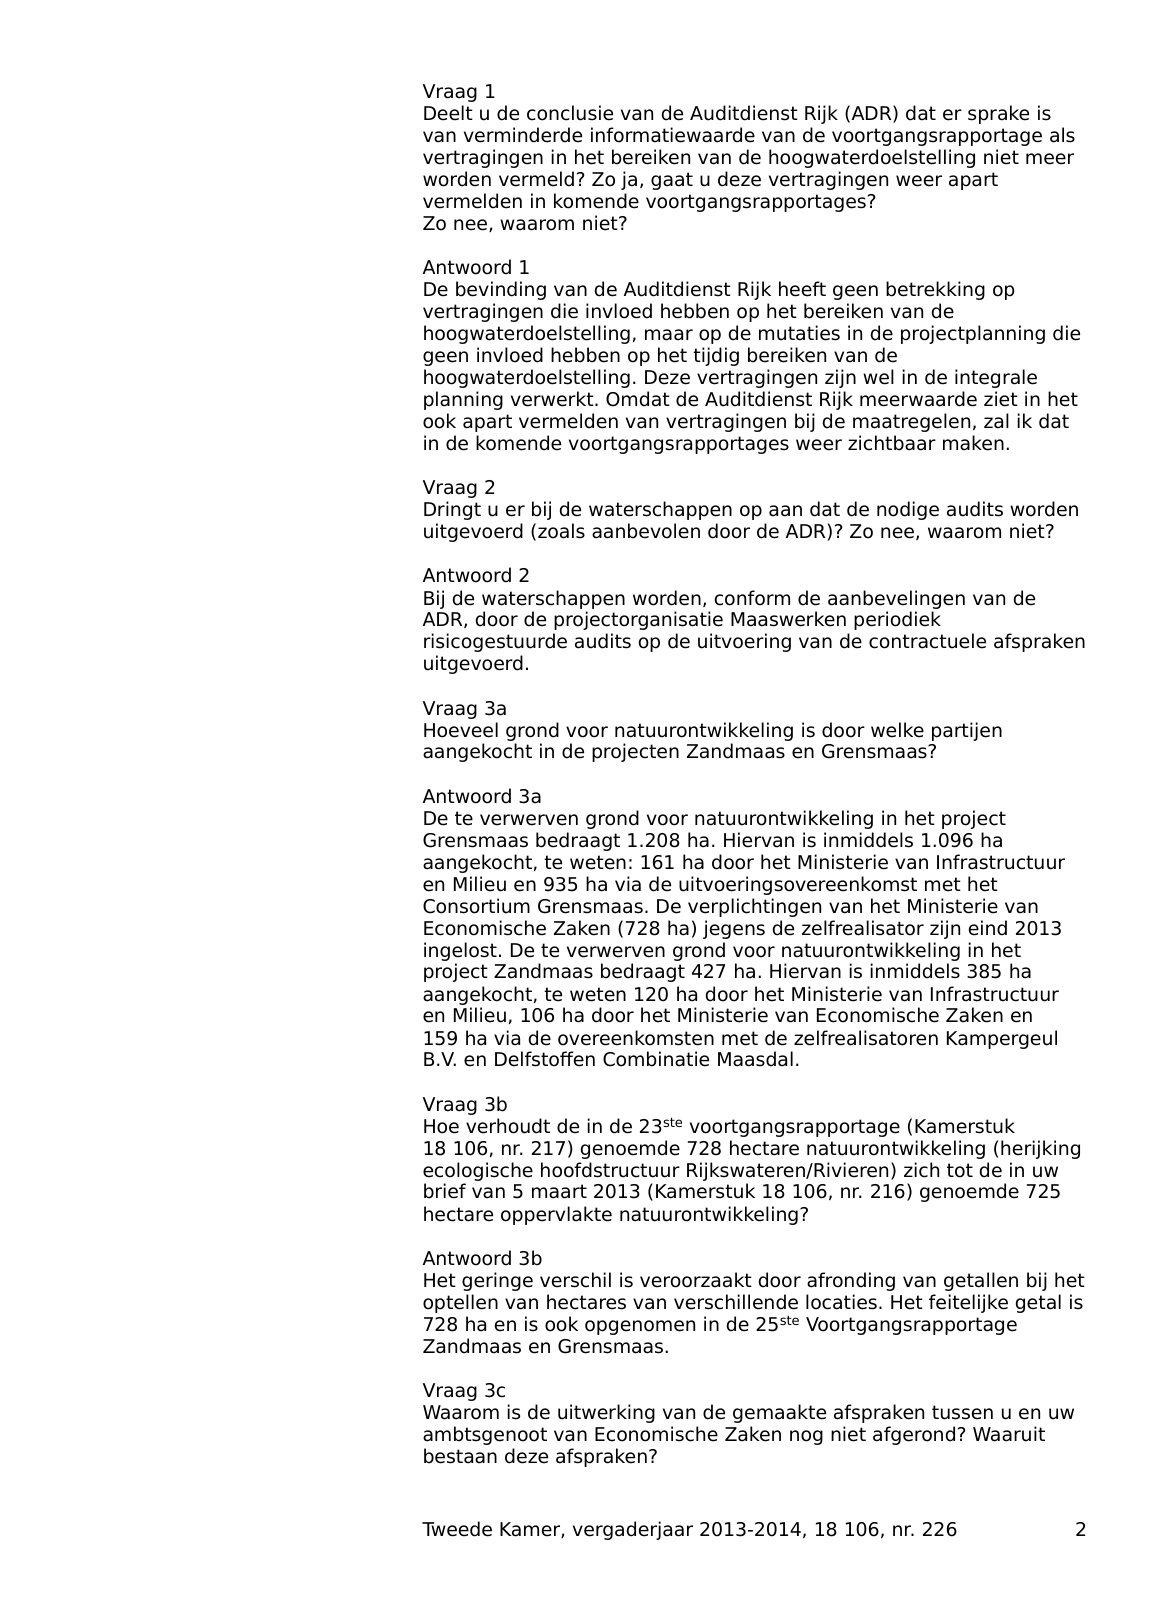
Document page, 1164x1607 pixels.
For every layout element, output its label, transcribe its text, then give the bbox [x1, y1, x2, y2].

text Vraag 3b [422, 1093, 1087, 1116]
text Hoeveel grond voor natuurontwikkeling is door welke partijen aangekocht in de projecten Zandmaas en Grensmaas? [422, 719, 1087, 763]
text Zo nee, waarom niet? [422, 213, 1087, 235]
text Antwoord 3a [422, 786, 1087, 808]
text Antwoord 2 [422, 565, 1087, 587]
text Vraag 2 [422, 477, 1087, 499]
text Vraag 3c [422, 1380, 1087, 1402]
text Vraag 1 [422, 81, 1087, 103]
text Deelt u de conclusie van de Auditdienst Rijk (ADR) dat er sprake is van verminderde informatiewaarde van de voortgangsrapportage als vertragingen in het bereiken van de hoogwaterdoelstelling niet meer worden vermeld? Zo ja, gaat u deze vertragingen weer apart vermelden in komende voortgangsrapportages? [422, 103, 1087, 213]
text Antwoord 1 [422, 257, 1087, 279]
text Antwoord 3b [422, 1248, 1087, 1269]
text Waarom is de uitwerking van de gemaakte afspraken tussen u en uw ambtsgenoot van Economische Zaken nog niet afgerond? Waaruit bestaan deze afspraken? [422, 1402, 1087, 1468]
text De bevinding van de Auditdienst Rijk heeft geen betrekking op vertragingen die invloed hebben op het bereiken van de hoogwaterdoelstelling, maar op de mutaties in de projectplanning die geen invloed hebben op het tijdig bereiken van de hoogwaterdoelstelling. Deze vertragingen zijn wel in de integrale planning verwerkt. Omdat de Auditdienst Rijk meerwaarde ziet in het ook apart vermelden van vertragingen bij de maatregelen, zal ik dat in de komende voortgangsrapportages weer zichtbaar maken. [422, 279, 1087, 455]
text Bij de waterschappen worden, conform de aanbevelingen van de ADR, door de projectorganisatie Maaswerken periodiek risicogestuurde audits op de uitvoering van de contractuele afspraken uitgevoerd. [422, 587, 1087, 675]
text Het geringe verschil is veroorzaakt door afronding van getallen bij het optellen van hectares van verschillende locaties. Het feitelijke getal is 728 ha en is ook opgenomen in de 25ste Voortgangsrapportage Zandmaas en Grensmaas. [422, 1269, 1087, 1357]
text De te verwerven grond voor natuurontwikkeling in het project Grensmaas bedraagt 1.208 ha. Hiervan is inmiddels 1.096 ha aangekocht, te weten: 161 ha door het Ministerie van Infrastructuur en Milieu en 935 ha via de uitvoeringsovereenkomst met het Consortium Grensmaas. De verplichtingen van het Ministerie van Economische Zaken (728 ha) jegens de zelfrealisator zijn eind 2013 ingelost. De te verwerven grond voor natuurontwikkeling in het project Zandmaas bedraagt 427 ha. Hiervan is inmiddels 385 ha aangekocht, te weten 120 ha door het Ministerie van Infrastructuur en Milieu, 106 ha door het Ministerie van Economische Zaken en 159 ha via de overeenkomsten met de zelfrealisatoren Kampergeul B.V. en Delfstoffen Combinatie Maasdal. [422, 808, 1087, 1071]
text Hoe verhoudt de in de 23ste voortgangsrapportage (Kamerstuk 18 106, nr. 217) genoemde 728 hectare natuurontwikkeling (herijking ecologische hoofdstructuur Rijkswateren/Rivieren) zich tot de in uw brief van 5 maart 2013 (Kamerstuk 18 106, nr. 216) genoemde 725 hectare oppervlakte natuurontwikkeling? [422, 1116, 1087, 1225]
text Vraag 3a [422, 697, 1087, 719]
text Dringt u er bij de waterschappen op aan dat de nodige audits worden uitgevoerd (zoals aanbevolen door de ADR)? Zo nee, waarom niet? [422, 499, 1087, 543]
